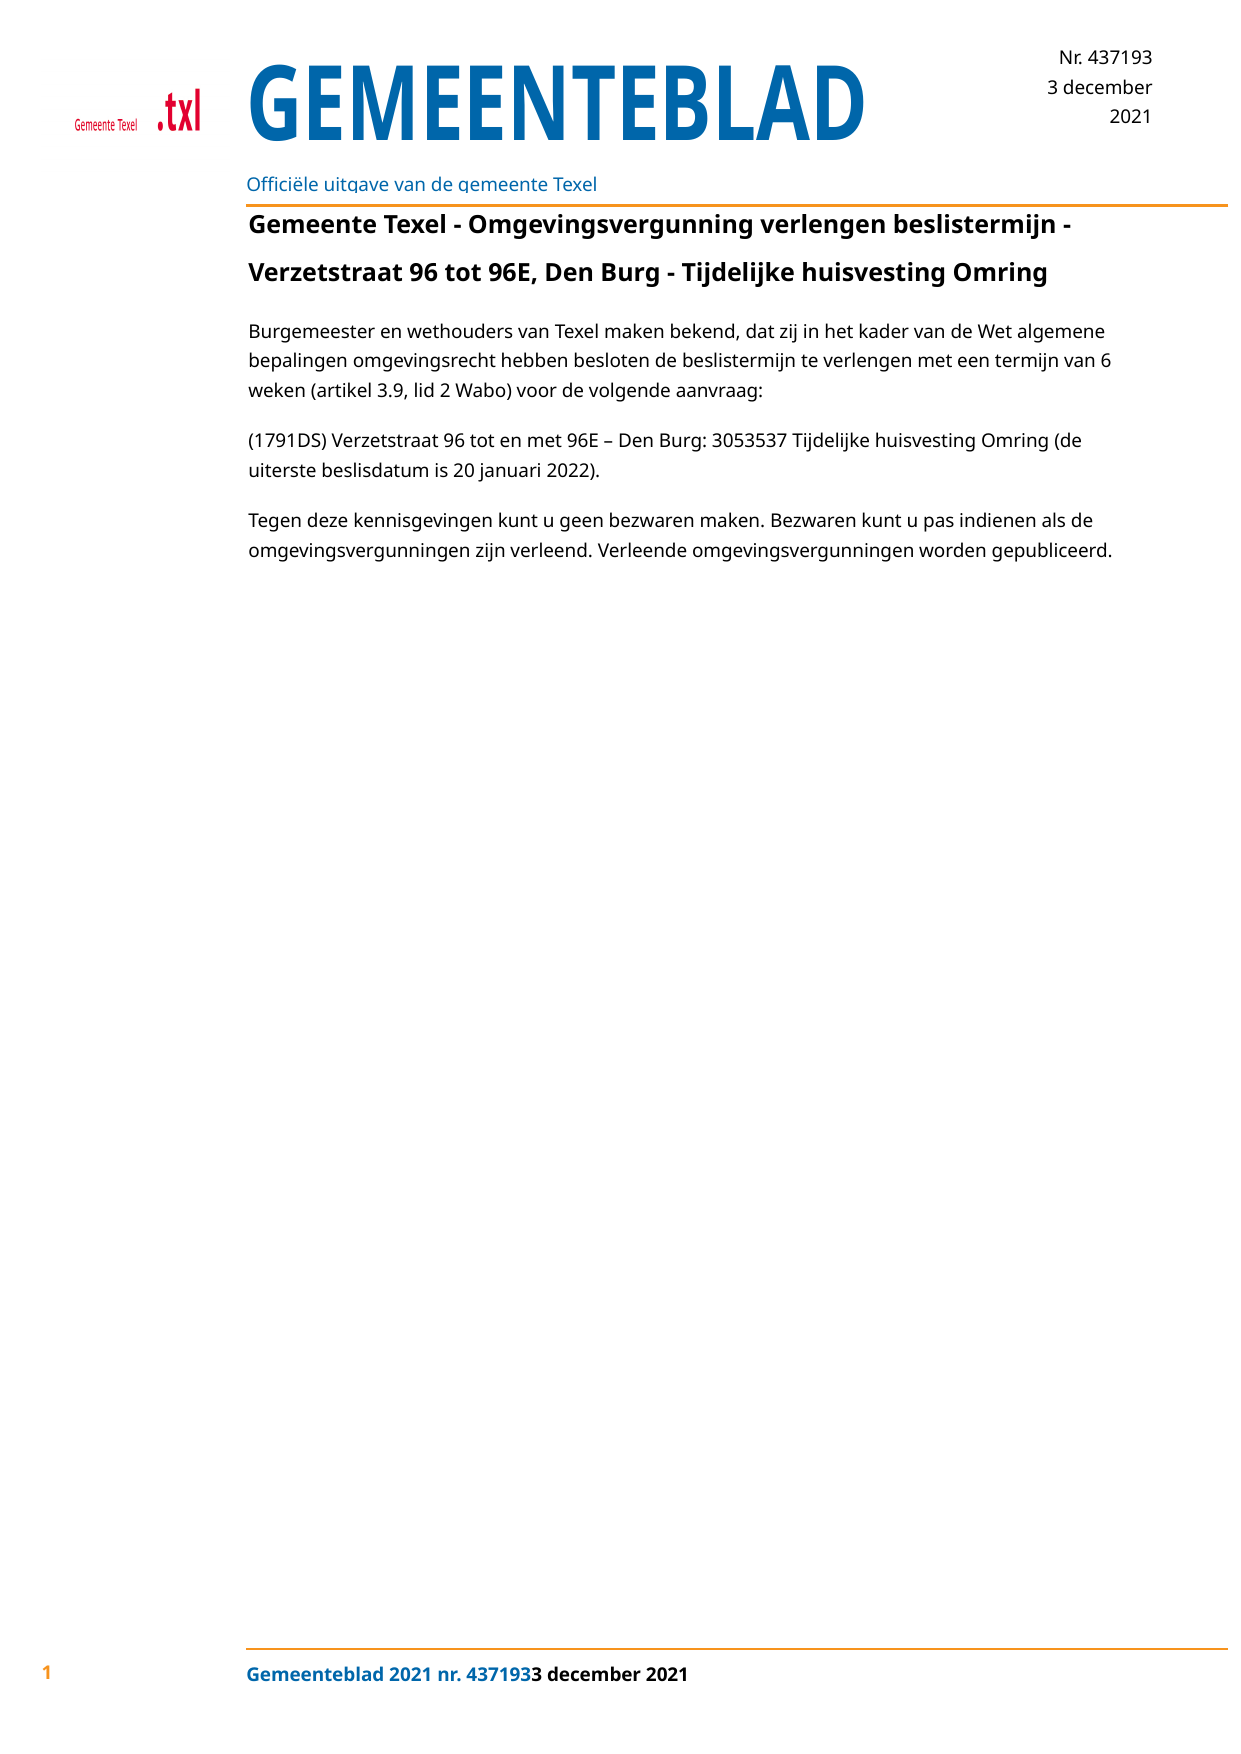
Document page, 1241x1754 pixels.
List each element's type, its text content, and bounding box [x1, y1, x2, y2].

text (1791DS) Verzetstraat 96 tot en met 96E – Den Burg: 3053537 Tijdelijke huisvesting Omring (de uiterste beslisdatum is 20 januari 2022). [248, 427, 1152, 483]
text Tegen deze kennisgevingen kunt u geen bezwaren maken. Bezwaren kunt u pas indienen als de omgevingsvergunningen zijn verleend. Verleende omgevingsvergunningen worden gepubliceerd. [248, 507, 1152, 563]
text Burgemeester en wethouders van Texel maken bekend, dat zij in het kader van de Wet algemene bepalingen omgevingsrecht hebben besloten de beslistermijn te verlengen met een termijn van 6 weken (artikel 3.9, lid 2 Wabo) voor de volgende aanvraag: [248, 318, 1152, 403]
picture [41, 47, 231, 172]
text Gemeente Texel - Omgevingsvergunning verlengen beslistermijn - Verzetstraat 96 tot 96E, Den Burg - Tijdelijke huisvesting Omring [248, 207, 1152, 288]
